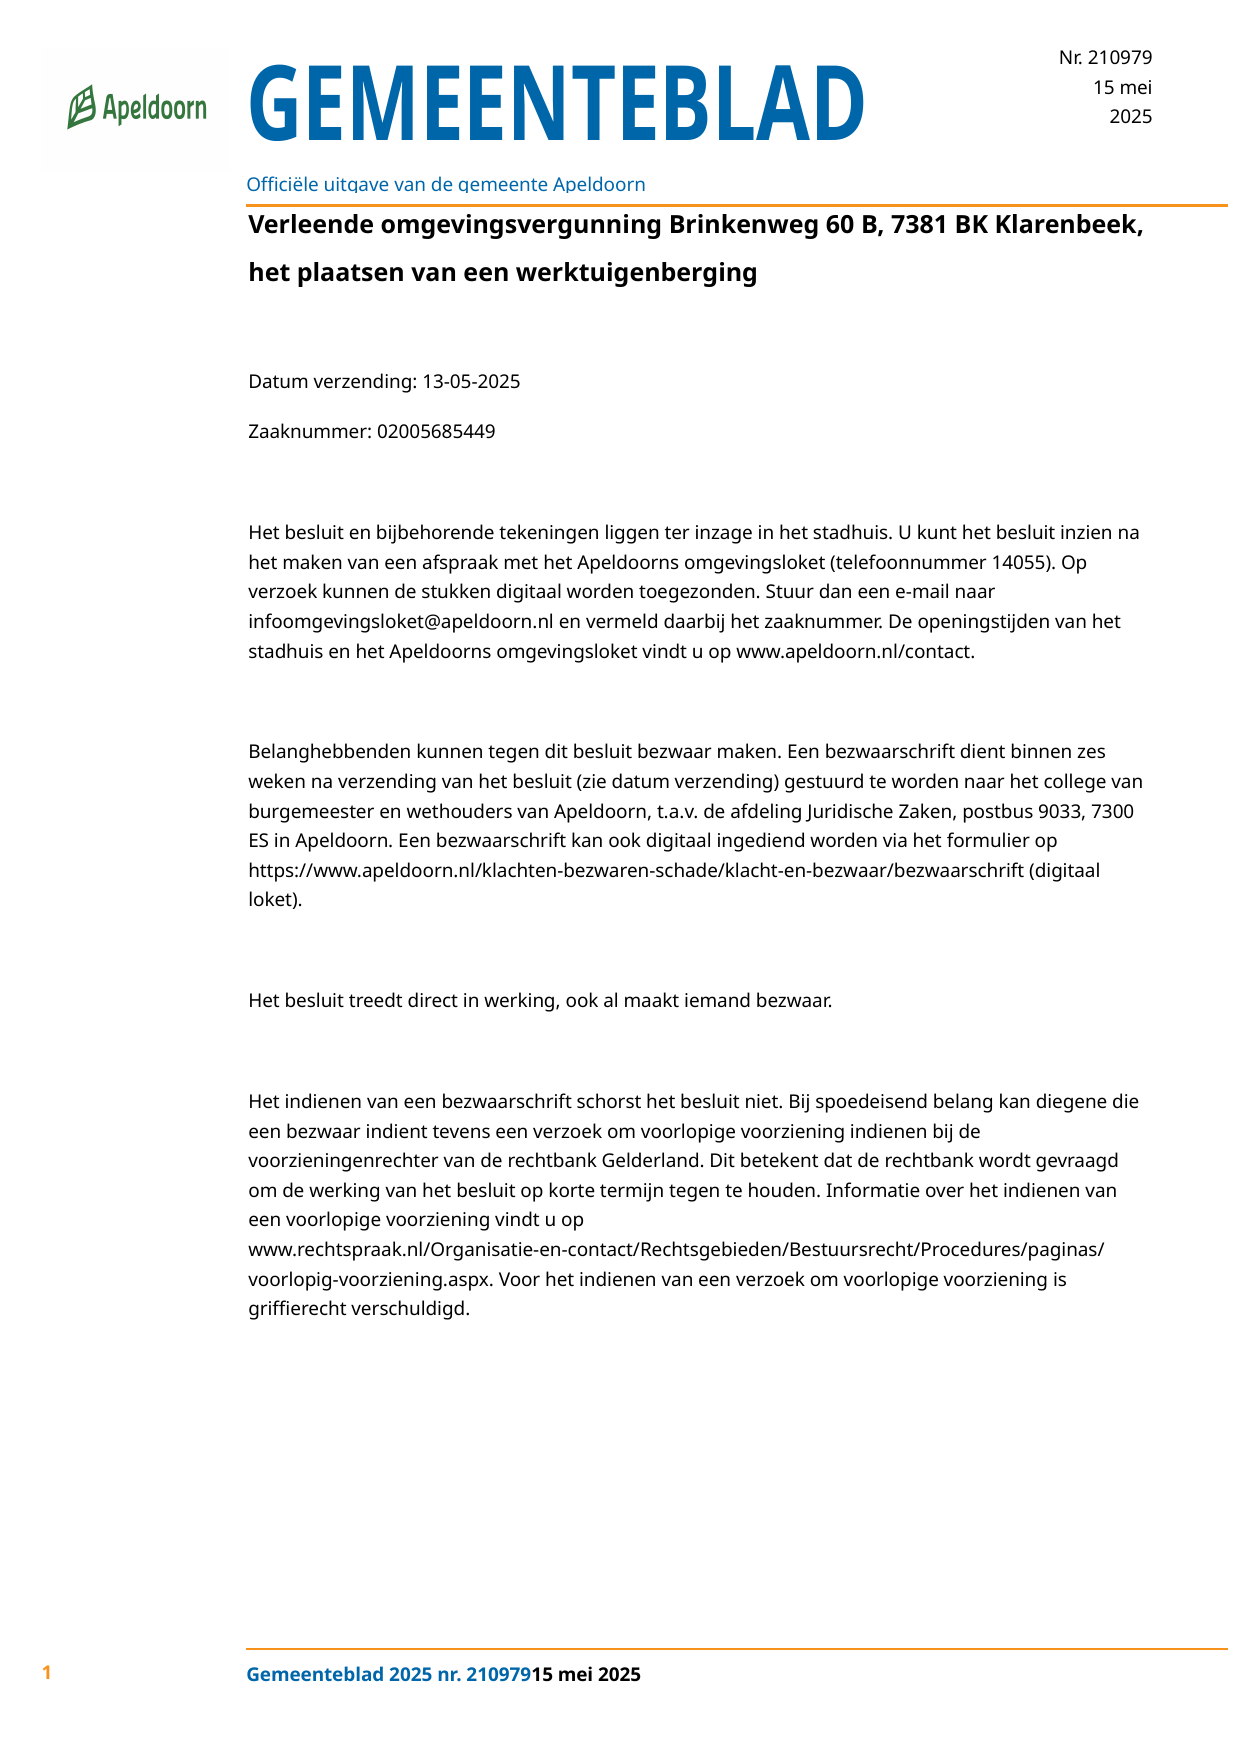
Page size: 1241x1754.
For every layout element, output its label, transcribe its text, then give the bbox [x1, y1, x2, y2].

text Belanghebbenden kunnen tegen dit besluit bezwaar maken. Een bezwaarschrift dient binnen zes weken na verzending van het besluit (zie datum verzending) gestuurd te worden naar het college van burgemeester en wethouders van Apeldoorn, t.a.v. de afdeling Juridische Zaken, postbus 9033, 7300 ES in Apeldoorn. Een bezwaarschrift kan ook digitaal ingediend worden via het formulier op https://www.apeldoorn.nl/klachten-bezwaren-schade/klacht-en-bezwaar/bezwaarschrift (digitaal loket). [248, 739, 1152, 912]
text Het indienen van een bezwaarschrift schorst het besluit niet. Bij spoedeisend belang kan diegene die een bezwaar indient tevens een verzoek om voorlopige voorziening indienen bij de voorzieningenrechter van de rechtbank Gelderland. Dit betekent dat de rechtbank wordt gevraagd om de werking van het besluit op korte termijn tegen te houden. Informatie over het indienen van een voorlopige voorziening vindt u op www.rechtspraak.nl/Organisatie-en-contact/Rechtsgebieden/Bestuursrecht/Procedures/paginas/voorlopig-voorziening.aspx. Voor het indienen van een verzoek om voorlopige voorziening is griffierecht verschuldigd. [248, 1088, 1152, 1321]
picture [41, 47, 231, 172]
text Verleende omgevingsvergunning Brinkenweg 60 B, 7381 BK Klarenbeek, het plaatsen van een werktuigenberging [248, 207, 1152, 288]
text Datum verzending: 13-05-2025 [248, 368, 1152, 394]
text Het besluit en bijbehorende tekeningen liggen ter inzage in het stadhuis. U kunt het besluit inzien na het maken van een afspraak met het Apeldoorns omgevingsloket (telefoonnummer 14055). Op verzoek kunnen de stukken digitaal worden toegezonden. Stuur dan een e-mail naar infoomgevingsloket@apeldoorn.nl en vermeld daarbij het zaaknummer. De openingstijden van het stadhuis en het Apeldoorns omgevingsloket vindt u op www.apeldoorn.nl/contact. [248, 519, 1152, 664]
text Zaaknummer: 02005685449 [248, 419, 1152, 444]
text Het besluit treedt direct in werking, ook al maakt iemand bezwaar. [248, 987, 1152, 1013]
